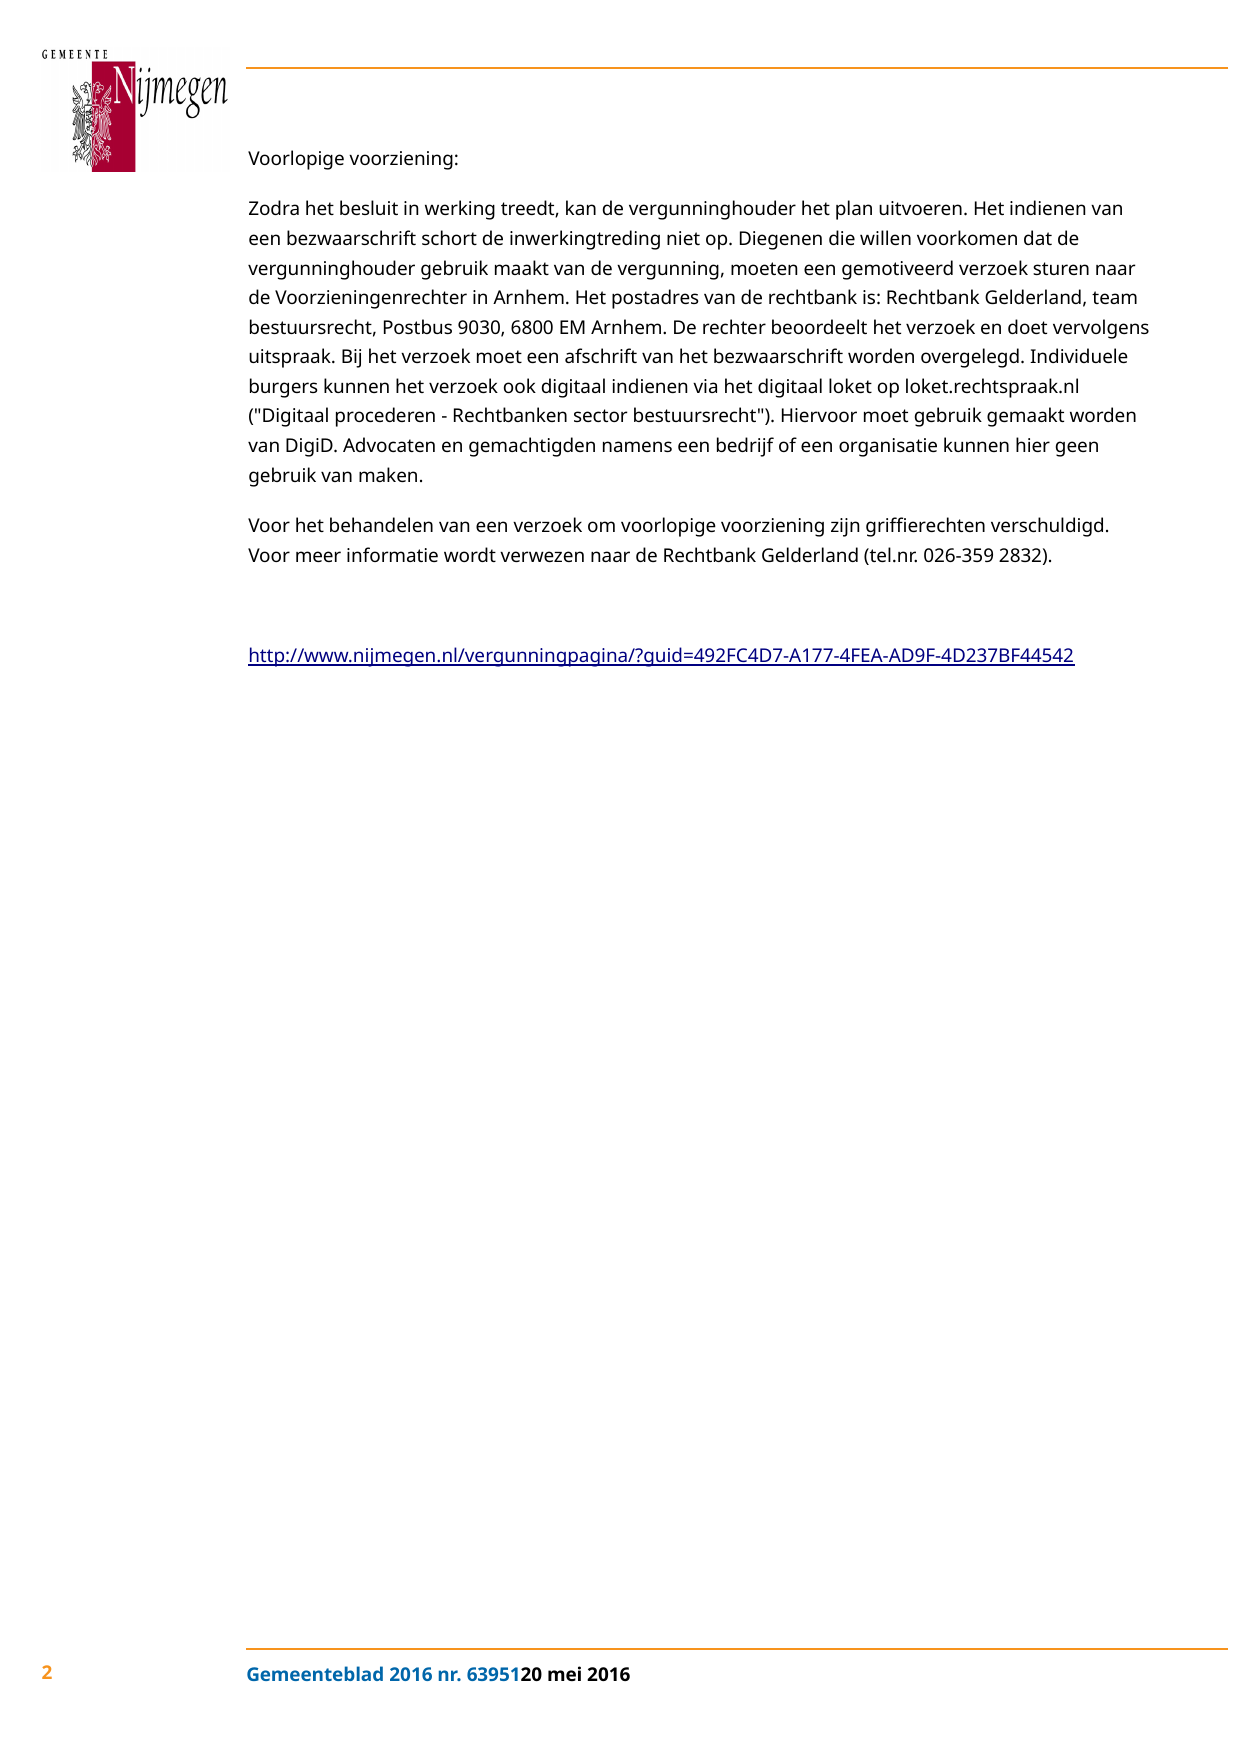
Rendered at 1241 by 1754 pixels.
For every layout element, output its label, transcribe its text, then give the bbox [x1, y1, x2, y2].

text Zodra het besluit in werking treedt, kan de vergunninghouder het plan uitvoeren. Het indienen van een bezwaarschrift schort de inwerkingtreding niet op. Diegenen die willen voorkomen dat de vergunninghouder gebruik maakt van de vergunning, moeten een gemotiveerd verzoek sturen naar de Voorzieningenrechter in Arnhem. Het postadres van de rechtbank is: Rechtbank Gelderland, team bestuursrecht, Postbus 9030, 6800 EM Arnhem. De rechter beoordeelt het verzoek en doet vervolgens uitspraak. Bij het verzoek moet een afschrift van het bezwaarschrift worden overgelegd. Individuele burgers kunnen het verzoek ook digitaal indienen via het digitaal loket op loket.rechtspraak.nl ("Digitaal procederen - Rechtbanken sector bestuursrecht"). Hiervoor moet gebruik gemaakt worden van DigiD. Advocaten en gemachtigden namens een bedrijf of een organisatie kunnen hier geen gebruik van maken. [248, 196, 1152, 488]
text Voorlopige voorziening: [248, 145, 1152, 171]
text http://www.nijmegen.nl/vergunningpagina/?guid=492FC4D7-A177-4FEA-AD9F-4D237BF44542 [248, 643, 1152, 668]
picture [41, 47, 231, 172]
text Voor het behandelen van een verzoek om voorlopige voorziening zijn griffierechten verschuldigd. Voor meer informatie wordt verwezen naar de Rechtbank Gelderland (tel.nr. 026-359 2832). [248, 512, 1152, 568]
